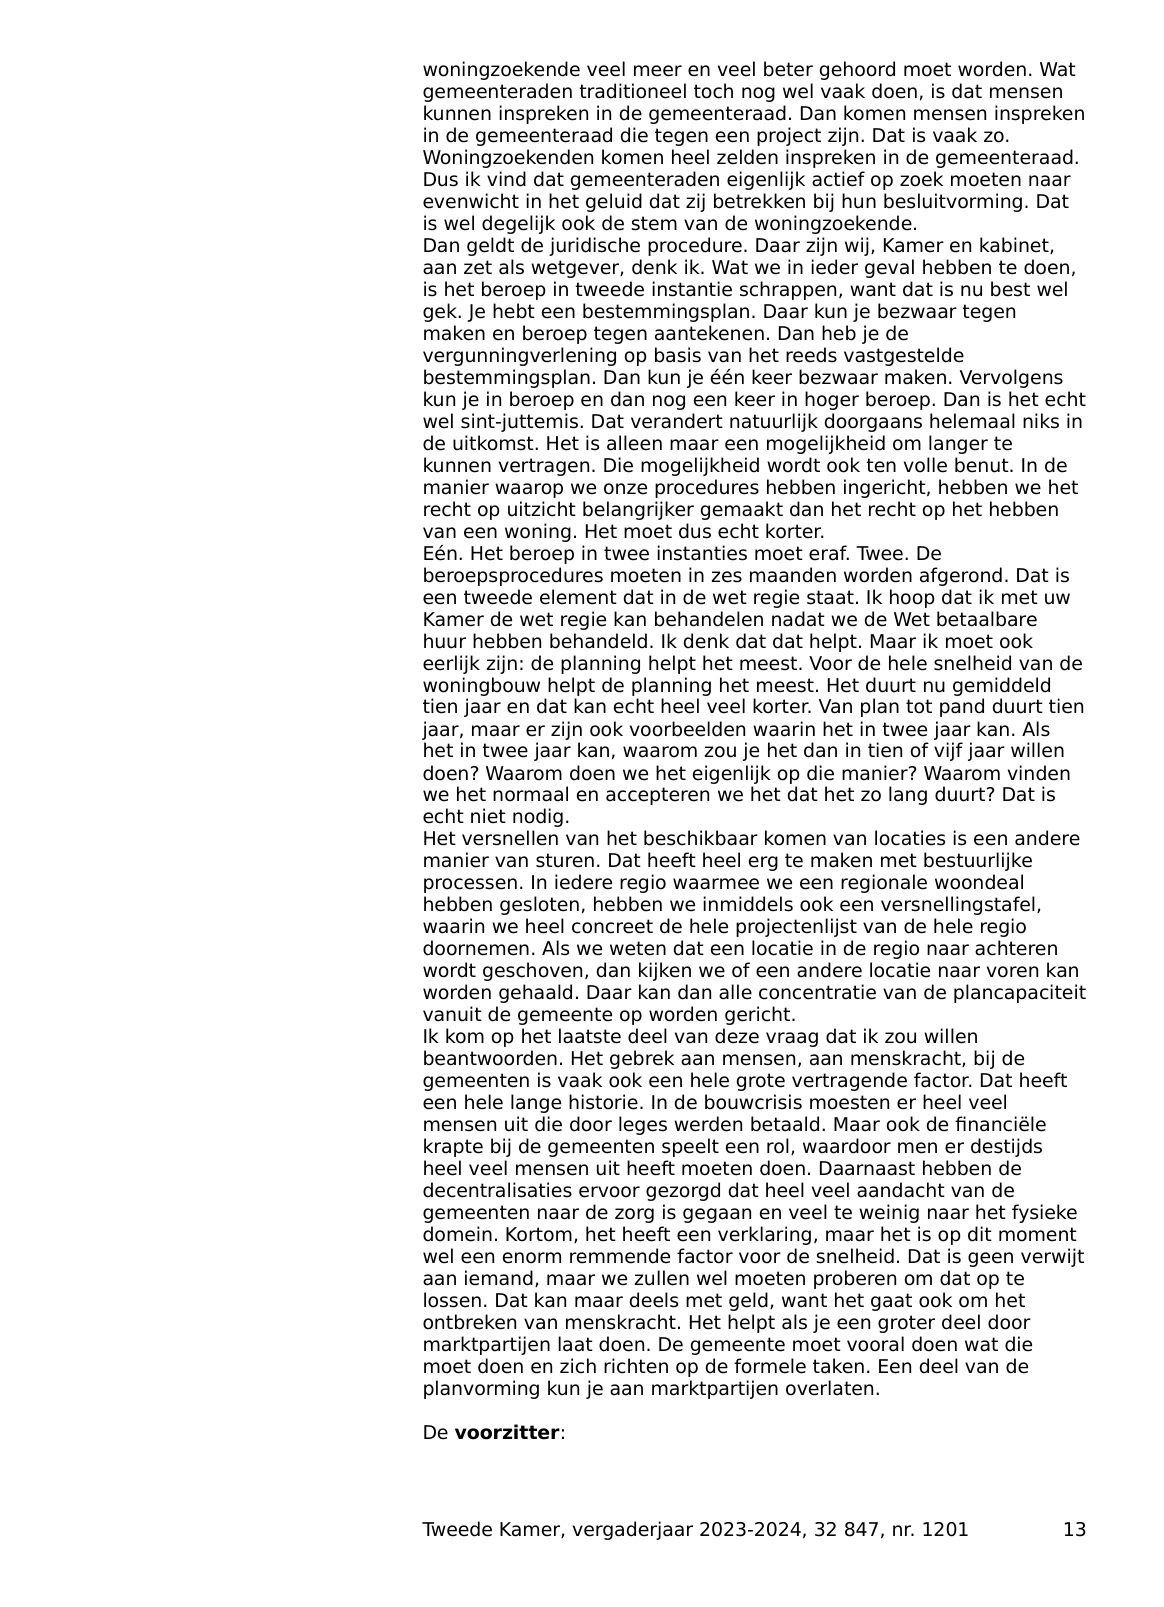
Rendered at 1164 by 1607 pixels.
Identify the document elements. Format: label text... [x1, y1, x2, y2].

text Dan geldt de juridische procedure. Daar zijn wij, Kamer en kabinet, aan zet als wetgever, denk ik. Wat we in ieder geval hebben te doen, is het beroep in tweede instantie schrappen, want dat is nu best wel gek. Je hebt een bestemmingsplan. Daar kun je bezwaar tegen maken en beroep tegen aantekenen. Dan heb je de vergunningverlening op basis van het reeds vastgestelde bestemmingsplan. Dan kun je één keer bezwaar maken. Vervolgens kun je in beroep en dan nog een keer in hoger beroep. Dan is het echt wel sint-juttemis. Dat verandert natuurlijk doorgaans helemaal niks in de uitkomst. Het is alleen maar een mogelijkheid om langer te kunnen vertragen. Die mogelijkheid wordt ook ten volle benut. In de manier waarop we onze procedures hebben ingericht, hebben we het recht op uitzicht belangrijker gemaakt dan het recht op het hebben van een woning. Het moet dus echt korter. [422, 235, 1087, 543]
text De voorzitter: [422, 1422, 1087, 1444]
text woningzoekende veel meer en veel beter gehoord moet worden. Wat gemeenteraden traditioneel toch nog wel vaak doen, is dat mensen kunnen inspreken in de gemeenteraad. Dan komen mensen inspreken in de gemeenteraad die tegen een project zijn. Dat is vaak zo. Woningzoekenden komen heel zelden inspreken in de gemeenteraad. Dus ik vind dat gemeenteraden eigenlijk actief op zoek moeten naar evenwicht in het geluid dat zij betrekken bij hun besluitvorming. Dat is wel degelijk ook de stem van de woningzoekende. [422, 59, 1087, 235]
text Eén. Het beroep in twee instanties moet eraf. Twee. De beroepsprocedures moeten in zes maanden worden afgerond. Dat is een tweede element dat in de wet regie staat. Ik hoop dat ik met uw Kamer de wet regie kan behandelen nadat we de Wet betaalbare huur hebben behandeld. Ik denk dat dat helpt. Maar ik moet ook eerlijk zijn: de planning helpt het meest. Voor de hele snelheid van de woningbouw helpt de planning het meest. Het duurt nu gemiddeld tien jaar en dat kan echt heel veel korter. Van plan tot pand duurt tien jaar, maar er zijn ook voorbeelden waarin het in twee jaar kan. Als het in twee jaar kan, waarom zou je het dan in tien of vijf jaar willen doen? Waarom doen we het eigenlijk op die manier? Waarom vinden we het normaal en accepteren we het dat het zo lang duurt? Dat is echt niet nodig. [422, 543, 1087, 828]
text Het versnellen van het beschikbaar komen van locaties is een andere manier van sturen. Dat heeft heel erg te maken met bestuurlijke processen. In iedere regio waarmee we een regionale woondeal hebben gesloten, hebben we inmiddels ook een versnellingstafel, waarin we heel concreet de hele projectenlijst van de hele regio doornemen. Als we weten dat een locatie in de regio naar achteren wordt geschoven, dan kijken we of een andere locatie naar voren kan worden gehaald. Daar kan dan alle concentratie van de plancapaciteit vanuit de gemeente op worden gericht. [422, 828, 1087, 1026]
text Ik kom op het laatste deel van deze vraag dat ik zou willen beantwoorden. Het gebrek aan mensen, aan menskracht, bij de gemeenten is vaak ook een hele grote vertragende factor. Dat heeft een hele lange historie. In de bouwcrisis moesten er heel veel mensen uit die door leges werden betaald. Maar ook de financiële krapte bij de gemeenten speelt een rol, waardoor men er destijds heel veel mensen uit heeft moeten doen. Daarnaast hebben de decentralisaties ervoor gezorgd dat heel veel aandacht van de gemeenten naar de zorg is gegaan en veel te weinig naar het fysieke domein. Kortom, het heeft een verklaring, maar het is op dit moment wel een enorm remmende factor voor de snelheid. Dat is geen verwijt aan iemand, maar we zullen wel moeten proberen om dat op te lossen. Dat kan maar deels met geld, want het gaat ook om het ontbreken van menskracht. Het helpt als je een groter deel door marktpartijen laat doen. De gemeente moet vooral doen wat die moet doen en zich richten op de formele taken. Een deel van de planvorming kun je aan marktpartijen overlaten. [422, 1026, 1087, 1400]
